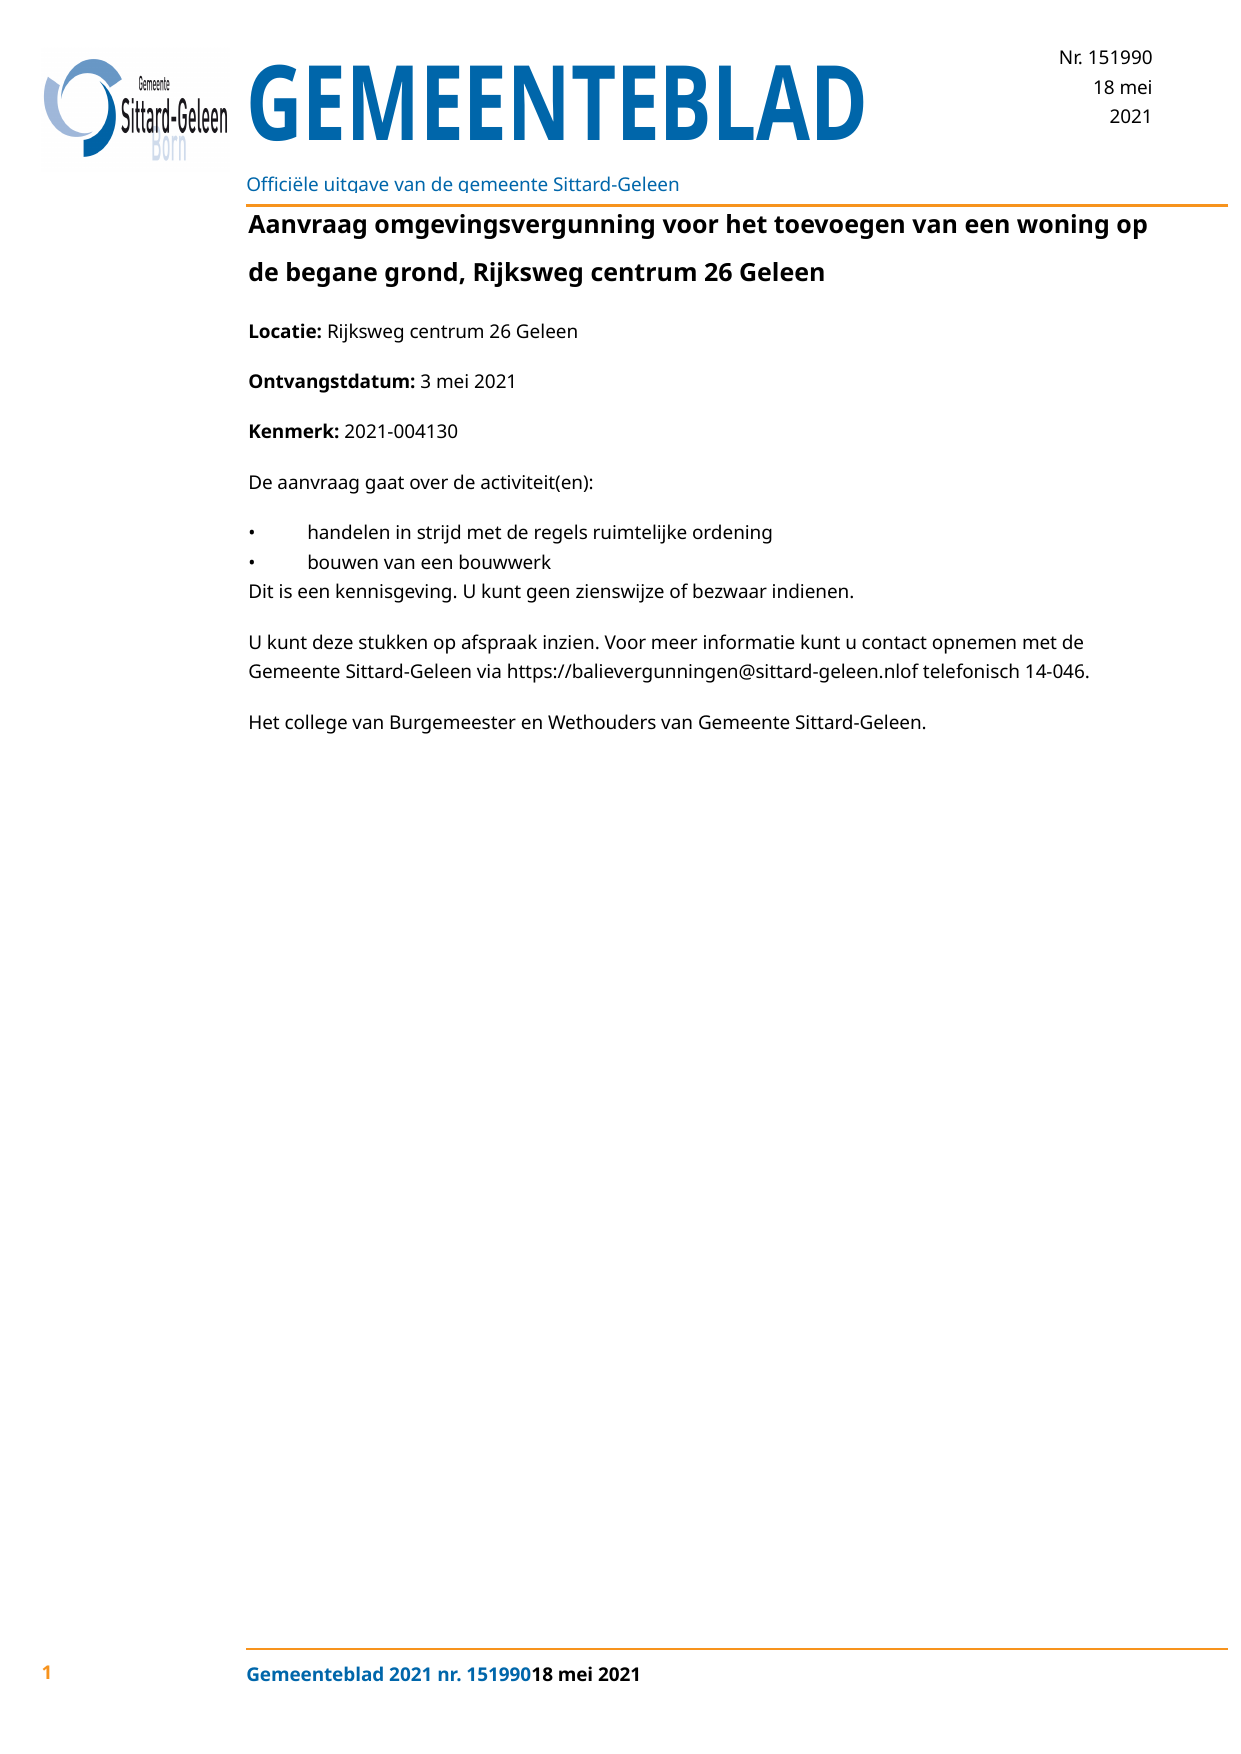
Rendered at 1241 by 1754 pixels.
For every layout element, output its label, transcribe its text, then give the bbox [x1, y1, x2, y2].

text Kenmerk: 2021-004130 [248, 419, 1152, 444]
text Aanvraag omgevingsvergunning voor het toevoegen van een woning op de begane grond, Rijksweg centrum 26 Geleen [248, 207, 1152, 288]
text U kunt deze stukken op afspraak inzien. Voor meer informatie kunt u contact opnemen met de Gemeente Sittard-Geleen via https://balievergunningen@sittard-geleen.nlof telefonisch 14-046. [248, 629, 1152, 684]
list bouwen van een bouwwerk [248, 549, 1152, 575]
list handelen in strijd met de regels ruimtelijke ordening [248, 519, 1152, 545]
text De aanvraag gaat over de activiteit(en): [248, 469, 1152, 495]
text Locatie: Rijksweg centrum 26 Geleen [248, 318, 1152, 344]
picture [41, 47, 231, 172]
text Het college van Burgemeester en Wethouders van Gemeente Sittard-Geleen. [248, 709, 1152, 735]
text Dit is een kennisgeving. U kunt geen zienswijze of bezwaar indienen. [248, 579, 1152, 604]
text Ontvangstdatum: 3 mei 2021 [248, 368, 1152, 394]
